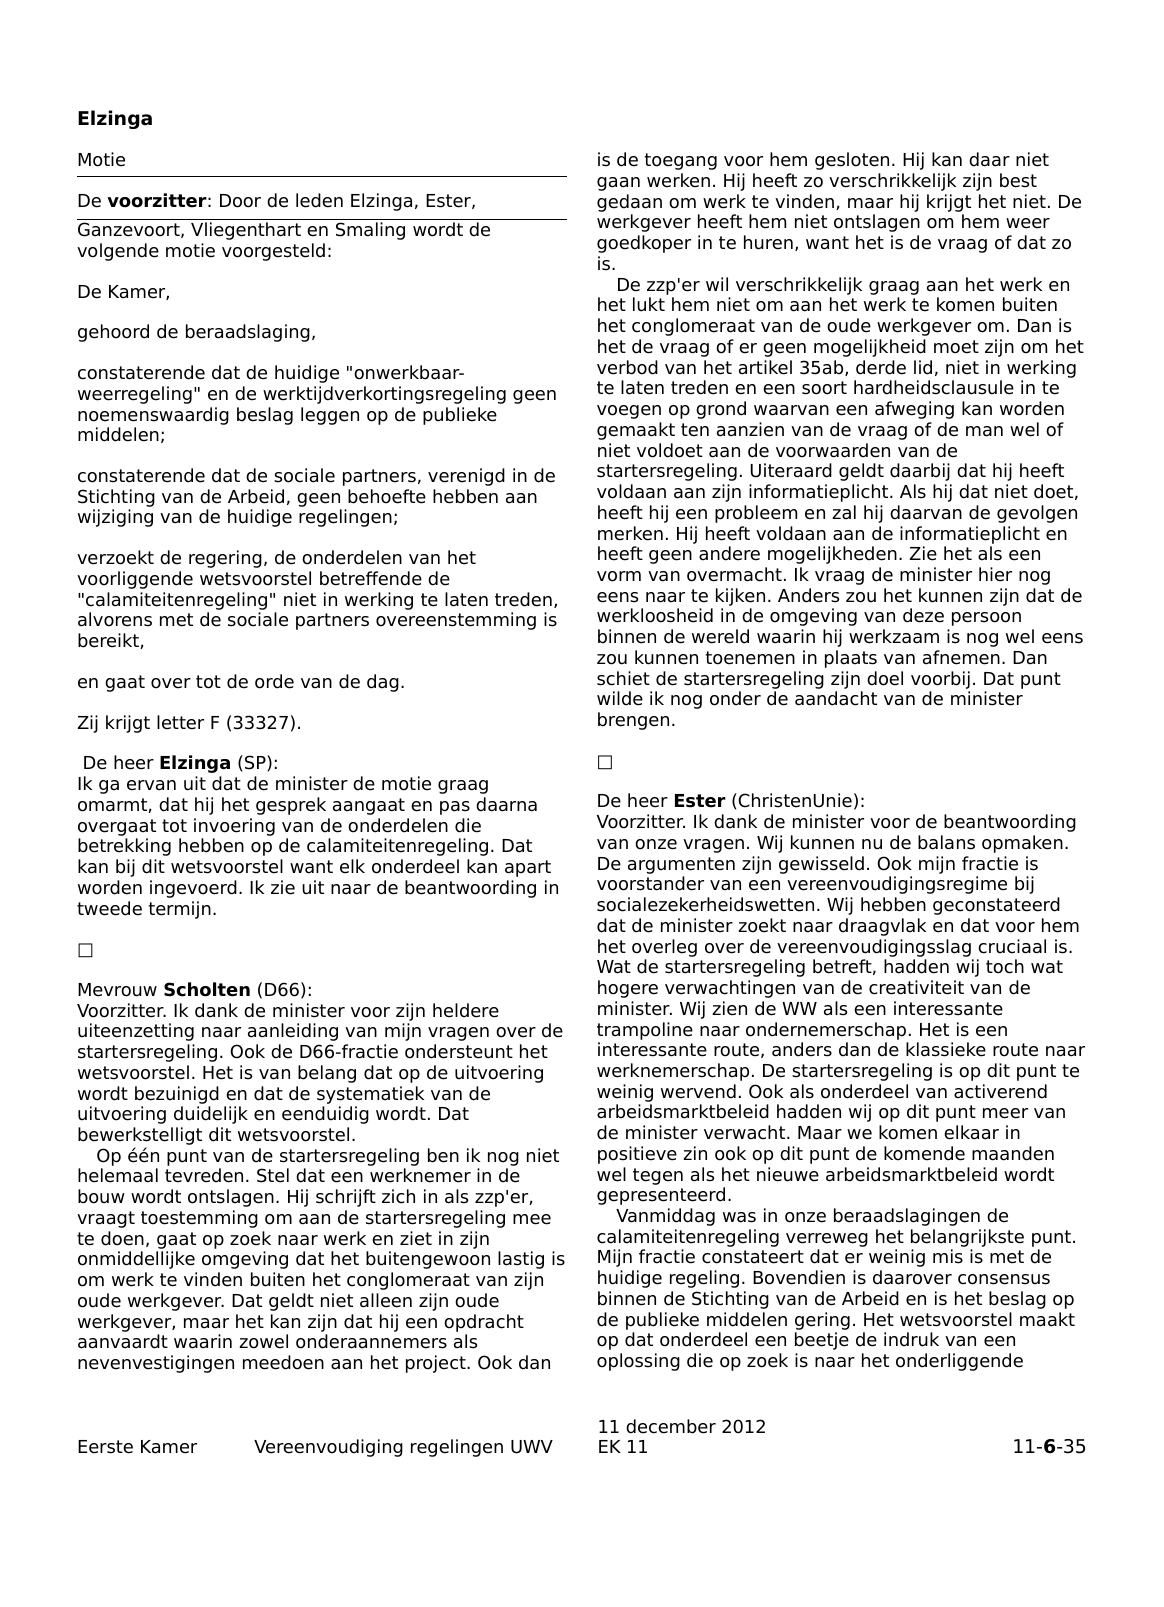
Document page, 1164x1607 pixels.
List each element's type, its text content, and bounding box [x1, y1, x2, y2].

text De zzp'er wil verschrikkelijk graag aan het werk en het lukt hem niet om aan het werk te komen buiten het conglomeraat van de oude werkgever om. Dan is het de vraag of er geen mogelijkheid moet zijn om het verbod van het artikel 35ab, derde lid, niet in werking te laten treden en een soort hardheidsclausule in te voegen op grond waarvan een afweging kan worden gemaakt ten aanzien van de vraag of de man wel of niet voldoet aan de voorwaarden van de startersregeling. Uiteraard geldt daarbij dat hij heeft voldaan aan zijn informatieplicht. Als hij dat niet doet, heeft hij een probleem en zal hij daarvan de gevolgen merken. Hij heeft voldaan aan de informatieplicht en heeft geen andere mogelijkheden. Zie het als een vorm van overmacht. Ik vraag de minister hier nog eens naar te kijken. Anders zou het kunnen zijn dat de werkloosheid in de omgeving van deze persoon binnen de wereld waarin hij werkzaam is nog wel eens zou kunnen toenemen in plaats van afnemen. Dan schiet de startersregeling zijn doel voorbij. Dat punt wilde ik nog onder de aandacht van de minister brengen. [596, 274, 1087, 731]
text constaterende dat de huidige "onwerkbaar-weerregeling" en de werktijdverkortingsregeling geen noemenswaardig beslag leggen op de publieke middelen; [77, 363, 567, 446]
text gehoord de beraadslaging, [77, 322, 567, 343]
text en gaat over tot de orde van de dag. [77, 672, 567, 692]
text constaterende dat de sociale partners, verenigd in de Stichting van de Arbeid, geen behoefte hebben aan wijziging van de huidige regelingen; [77, 466, 567, 528]
text De Kamer, [77, 282, 567, 302]
text De heer Elzinga (SP): [77, 753, 567, 774]
text Voorzitter. Ik dank de minister voor zijn heldere uiteenzetting naar aanleiding van mijn vragen over de startersregeling. Ook de D66-fractie ondersteunt het wetsvoorstel. Het is van belang dat op de uitvoering wordt bezuinigd en dat de systematiek van de uitvoering duidelijk en eenduidig wordt. Dat bewerkstelligt dit wetsvoorstel. [77, 1001, 567, 1146]
text Motie [77, 150, 567, 171]
text De voorzitter: Door de leden Elzinga, Ester, [77, 191, 567, 219]
text verzoekt de regering, de onderdelen van het voorliggende wetsvoorstel betreffende de "calamiteitenregeling" niet in werking te laten treden, alvorens met de sociale partners overeenstemming is bereikt, [77, 548, 567, 652]
text Ik ga ervan uit dat de minister de motie graag omarmt, dat hij het gesprek aangaat en pas daarna overgaat tot invoering van de onderdelen die betrekking hebben op de calamiteitenregeling. Dat kan bij dit wetsvoorstel want elk onderdeel kan apart worden ingevoerd. Ik zie uit naar de beantwoording in tweede termijn. [77, 774, 567, 919]
text is de toegang voor hem gesloten. Hij kan daar niet gaan werken. Hij heeft zo verschrikkelijk zijn best gedaan om werk te vinden, maar hij krijgt het niet. De werkgever heeft hem niet ontslagen om hem weer goedkoper in te huren, want het is de vraag of dat zo is. [596, 150, 1087, 274]
text De heer Ester (ChristenUnie): [596, 791, 1087, 812]
text Ganzevoort, Vliegenthart en Smaling wordt de volgende motie voorgesteld: [77, 220, 567, 262]
text Voorzitter. Ik dank de minister voor de beantwoording van onze vragen. Wij kunnen nu de balans opmaken. De argumenten zijn gewisseld. Ook mijn fractie is voorstander van een vereenvoudigingsregime bij socialezekerheidswetten. Wij hebben geconstateerd dat de minister zoekt naar draagvlak en dat voor hem het overleg over de vereenvoudigingsslag cruciaal is. Wat de startersregeling betreft, hadden wij toch wat hogere verwachtingen van de creativiteit van de minister. Wij zien de WW als een interessante trampoline naar ondernemerschap. Het is een interessante route, anders dan de klassieke route naar werknemerschap. De startersregeling is op dit punt te weinig wervend. Ook als onderdeel van activerend arbeidsmarktbeleid hadden wij op dit punt meer van de minister verwacht. Maar we komen elkaar in positieve zin ook op dit punt de komende maanden wel tegen als het nieuwe arbeidsmarktbeleid wordt gepresenteerd. [596, 812, 1087, 1206]
text Mevrouw Scholten (D66): [77, 980, 567, 1001]
text Op één punt van de startersregeling ben ik nog niet helemaal tevreden. Stel dat een werknemer in de bouw wordt ontslagen. Hij schrijft zich in als zzp'er, vraagt toestemming om aan de startersregeling mee te doen, gaat op zoek naar werk en ziet in zijn onmiddellijke omgeving dat het buitengewoon lastig is om werk te vinden buiten het conglomeraat van zijn oude werkgever. Dat geldt niet alleen zijn oude werkgever, maar het kan zijn dat hij een opdracht aanvaardt waarin zowel onderaannemers als nevenvestigingen meedoen aan het project. Ook dan [77, 1146, 567, 1374]
text □ [596, 751, 1087, 771]
text □ [77, 939, 567, 960]
text Zij krijgt letter F (33327). [77, 712, 567, 733]
text Vanmiddag was in onze beraadslagingen de calamiteitenregeling verreweg het belangrijkste punt. Mijn fractie constateert dat er weinig mis is met de huidige regeling. Bovendien is daarover consensus binnen de Stichting van de Arbeid en is het beslag op de publieke middelen gering. Het wetsvoorstel maakt op dat onderdeel een beetje de indruk van een oplossing die op zoek is naar het onderliggende [596, 1206, 1087, 1372]
